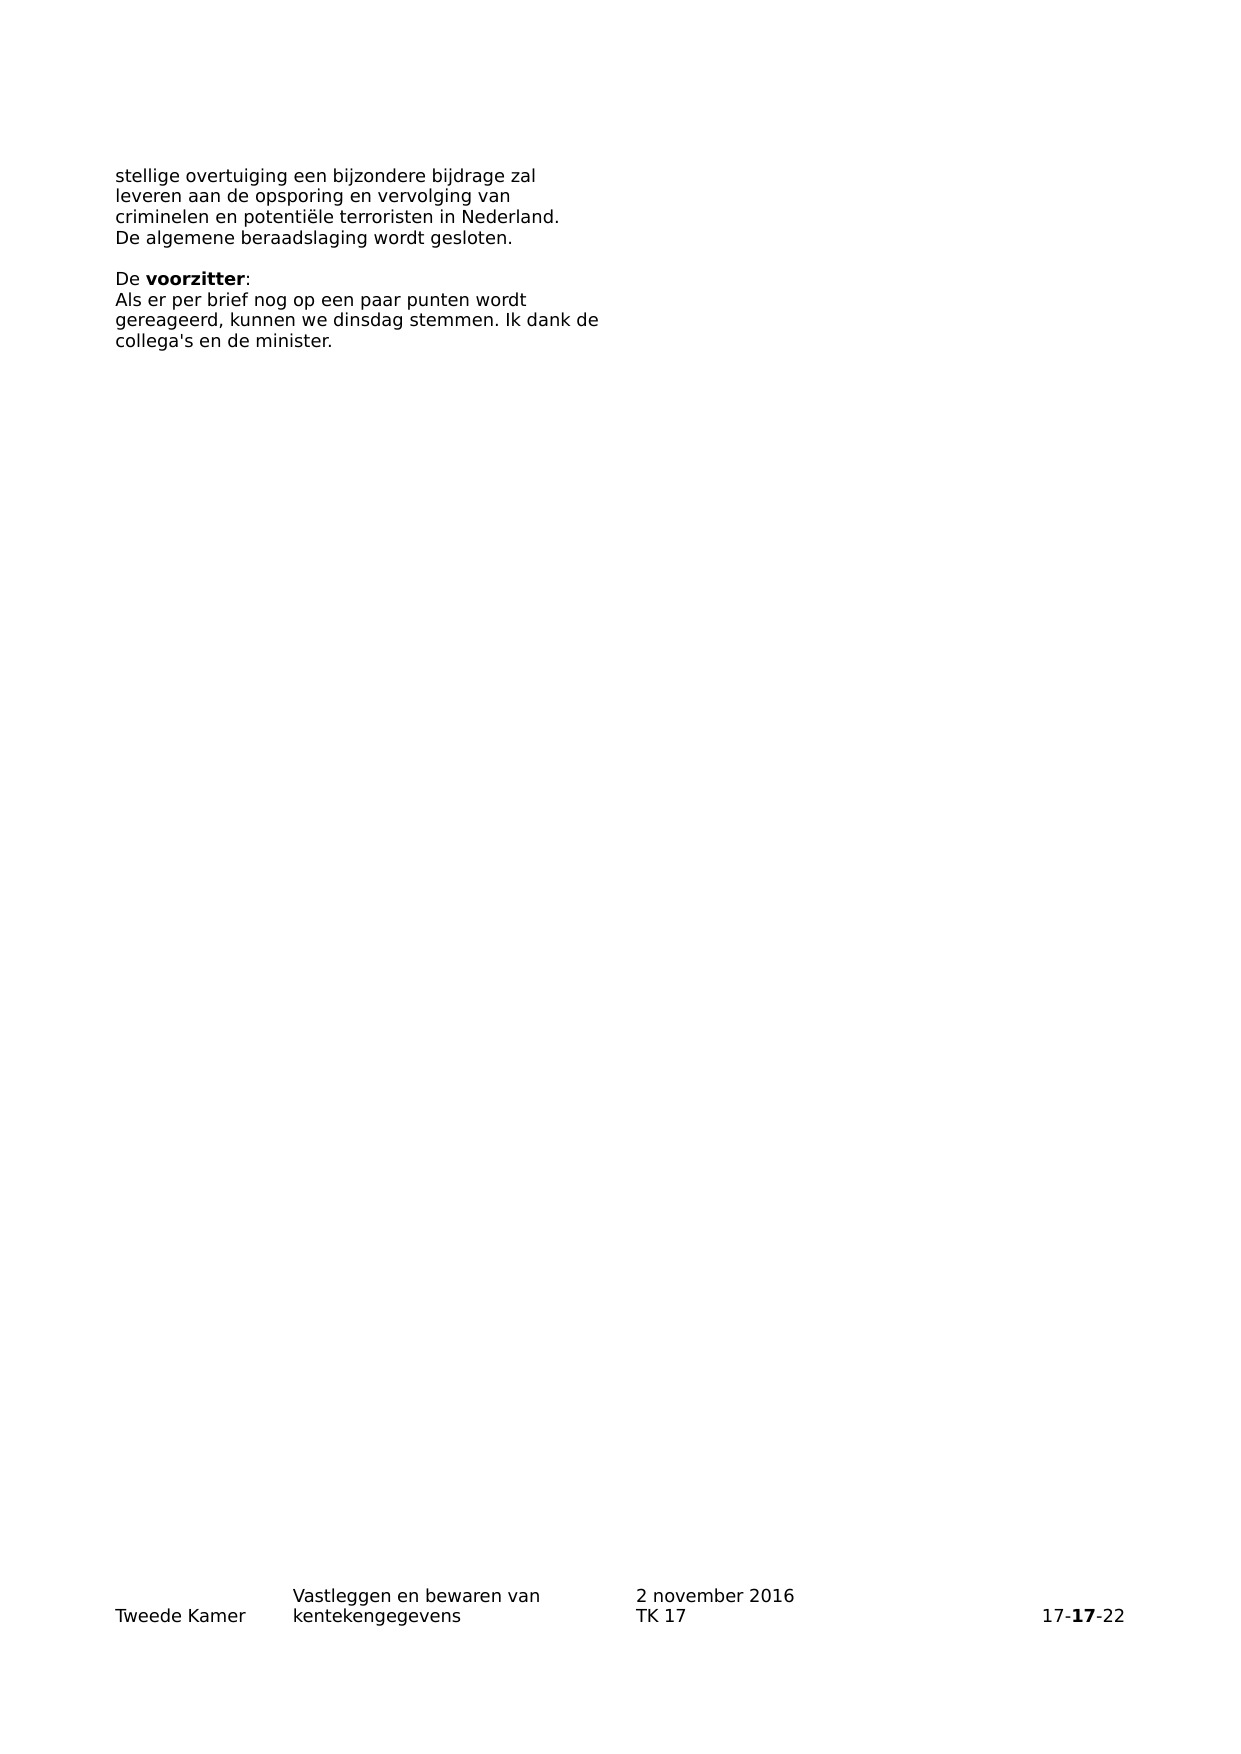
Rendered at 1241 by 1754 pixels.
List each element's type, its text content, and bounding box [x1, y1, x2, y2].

text stellige overtuiging een bijzondere bijdrage zal leveren aan de opsporing en vervolging van criminelen en potentiële terroristen in Nederland. [115, 165, 605, 228]
text De algemene beraadslaging wordt gesloten. [115, 228, 605, 249]
text Als er per brief nog op een paar punten wordt gereageerd, kunnen we dinsdag stemmen. Ik dank de collega's en de minister. [115, 289, 605, 352]
text De voorzitter: [115, 269, 605, 289]
